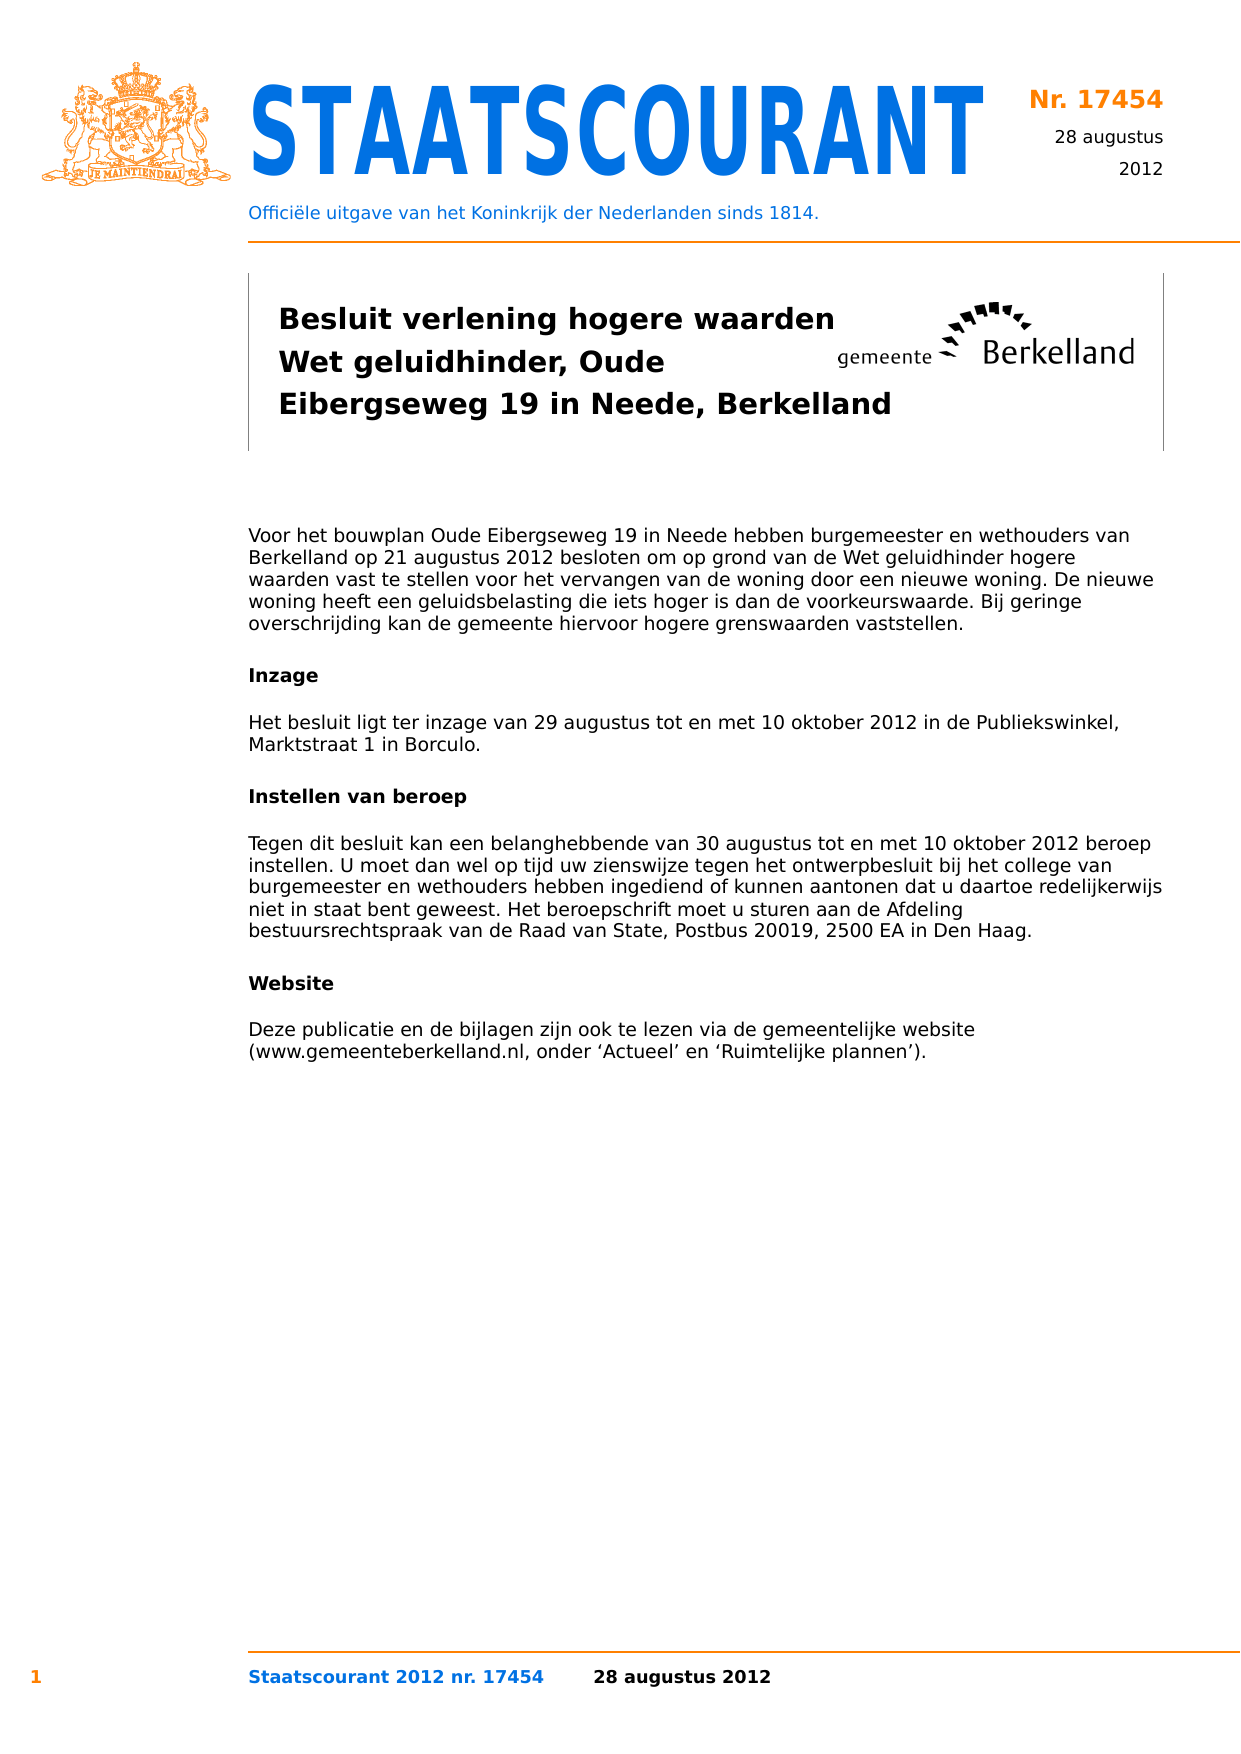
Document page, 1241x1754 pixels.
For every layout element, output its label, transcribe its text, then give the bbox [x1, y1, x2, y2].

table_header Nr. 17454 [998, 62, 1240, 121]
text Deze publicatie en de bijlagen zijn ook te lezen via de gemeentelijke website (www.gemeenteberkelland.nl, onder ‘Actueel’ en ‘Ruimtelijke plannen’). [248, 1019, 1163, 1063]
table_header [25, 62, 248, 241]
table_header STAATSCOURANT [248, 62, 998, 203]
table_cell 2012 [998, 153, 1240, 203]
picture [41, 62, 231, 186]
table_cell Officiële uitgave van het Koninkrijk der Nederlanden sinds 1814. [248, 203, 1240, 241]
subtitle Inzage [248, 664, 1163, 687]
text Tegen dit besluit kan een belanghebbende van 30 augustus tot en met 10 oktober 2012 beroep instellen. U moet dan wel op tijd uw zienswijze tegen het ontwerpbesluit bij het college van burgemeester en wethouders hebben ingediend of kunnen aantonen dat u daartoe redelijkerwijs niet in staat bent geweest. Het beroepschrift moet u sturen aan de Afdeling bestuursrechtspraak van de Raad van State, Postbus 20019, 2500 EA in Den Haag. [248, 832, 1163, 942]
subtitle Website [248, 972, 1163, 994]
table_cell 28 augustus [998, 121, 1240, 153]
text Het besluit ligt ter inzage van 29 augustus tot en met 10 oktober 2012 in de Publiekswinkel, Marktstraat 1 in Borculo. [248, 712, 1163, 756]
text Voor het bouwplan Oude Eibergseweg 19 in Neede hebben burgemeester en wethouders van Berkelland op 21 augustus 2012 besloten om op grond van de Wet geluidhinder hogere waarden vast te stellen voor het vervangen van de woning door een nieuwe woning. De nieuwe woning heeft een geluidsbelasting die iets hoger is dan de voorkeurswaarde. Bij geringe overschrijding kan de gemeente hiervoor hogere grenswaarden vaststellen. [248, 525, 1163, 634]
subtitle Besluit verlening hogere waarden Wet geluidhinder, Oude Eibergseweg 19 in Neede, Berkelland [249, 273, 1163, 451]
picture [838, 302, 1134, 368]
subtitle Instellen van beroep [248, 786, 1163, 807]
